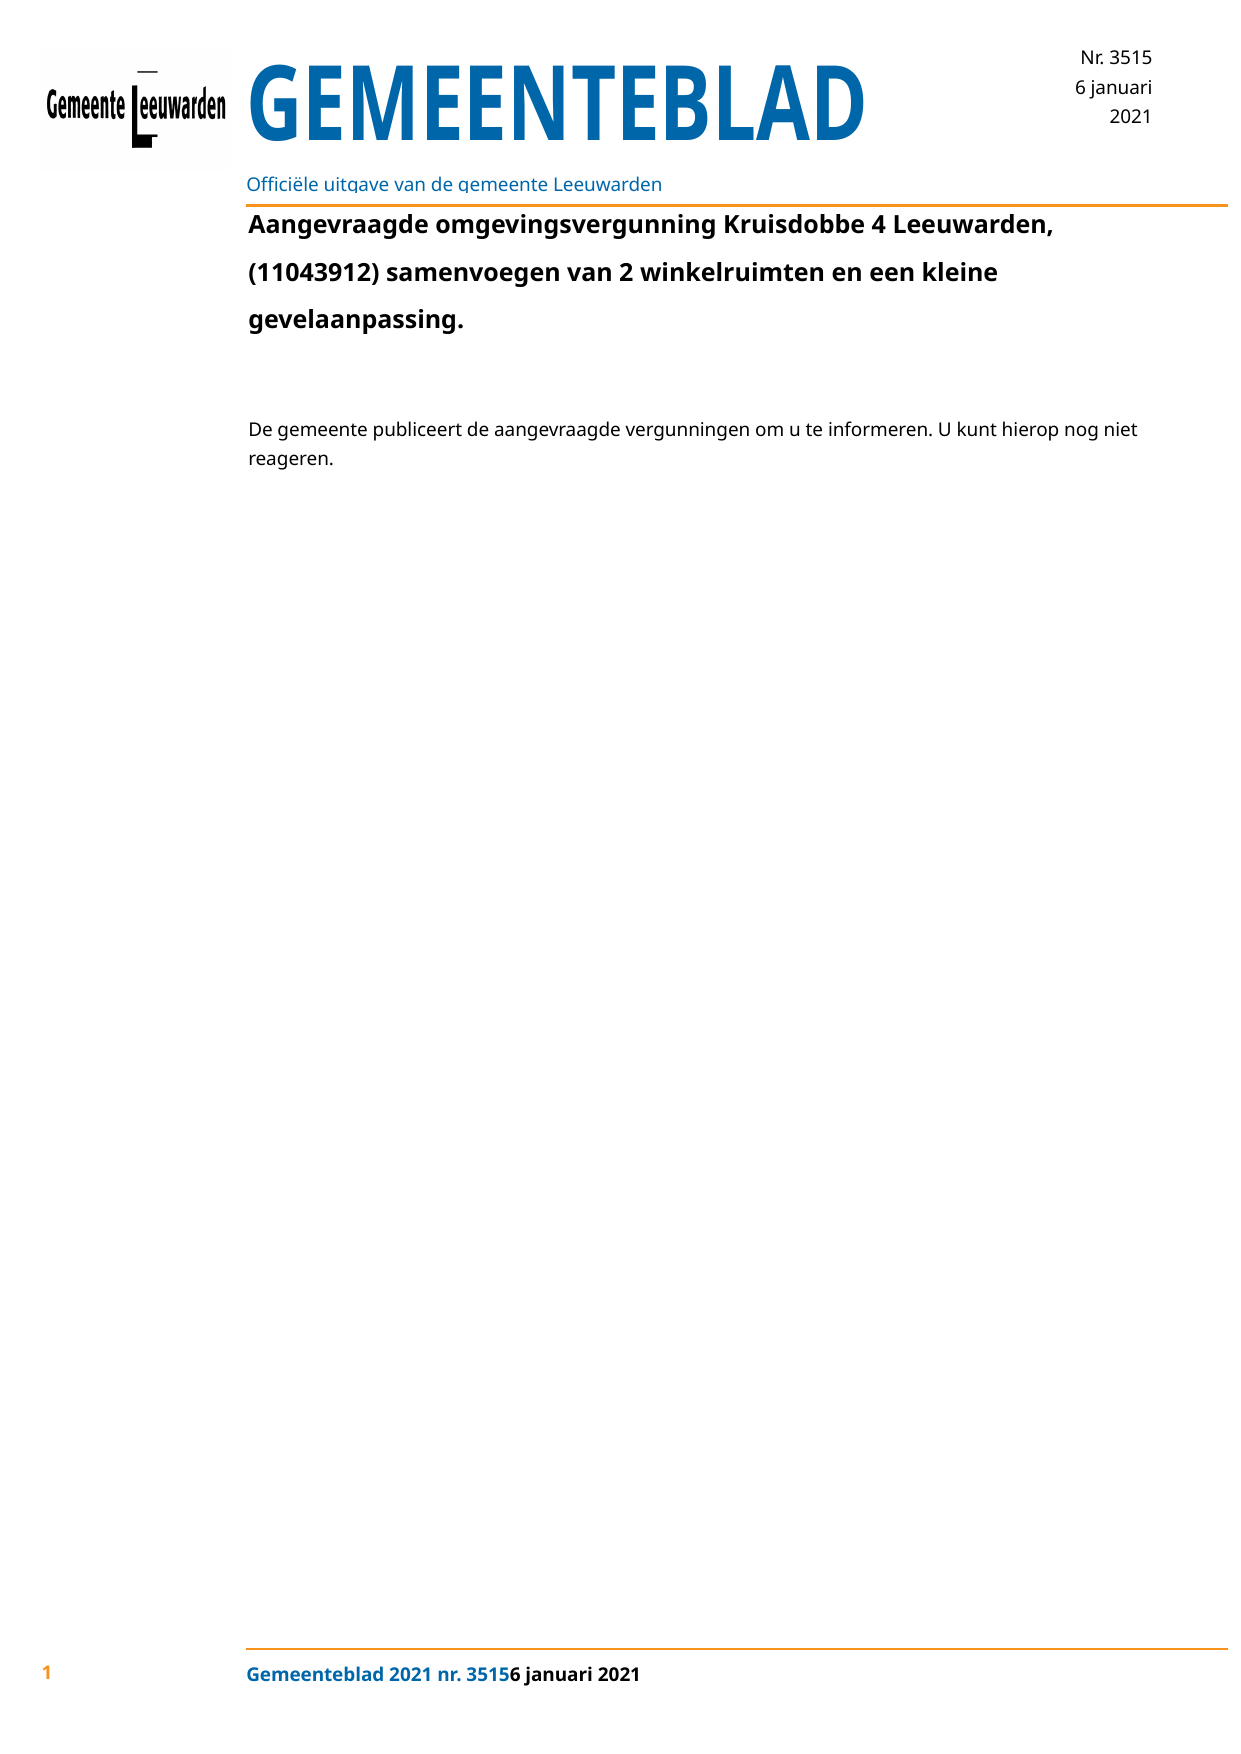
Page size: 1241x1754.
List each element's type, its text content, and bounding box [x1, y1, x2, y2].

picture [41, 47, 231, 172]
text Aangevraagde omgevingsvergunning Kruisdobbe 4 Leeuwarden, (11043912) samenvoegen van 2 winkelruimten en een kleine gevelaanpassing. [248, 207, 1152, 336]
text De gemeente publiceert de aangevraagde vergunningen om u te informeren. U kunt hierop nog niet reageren. [248, 416, 1152, 471]
